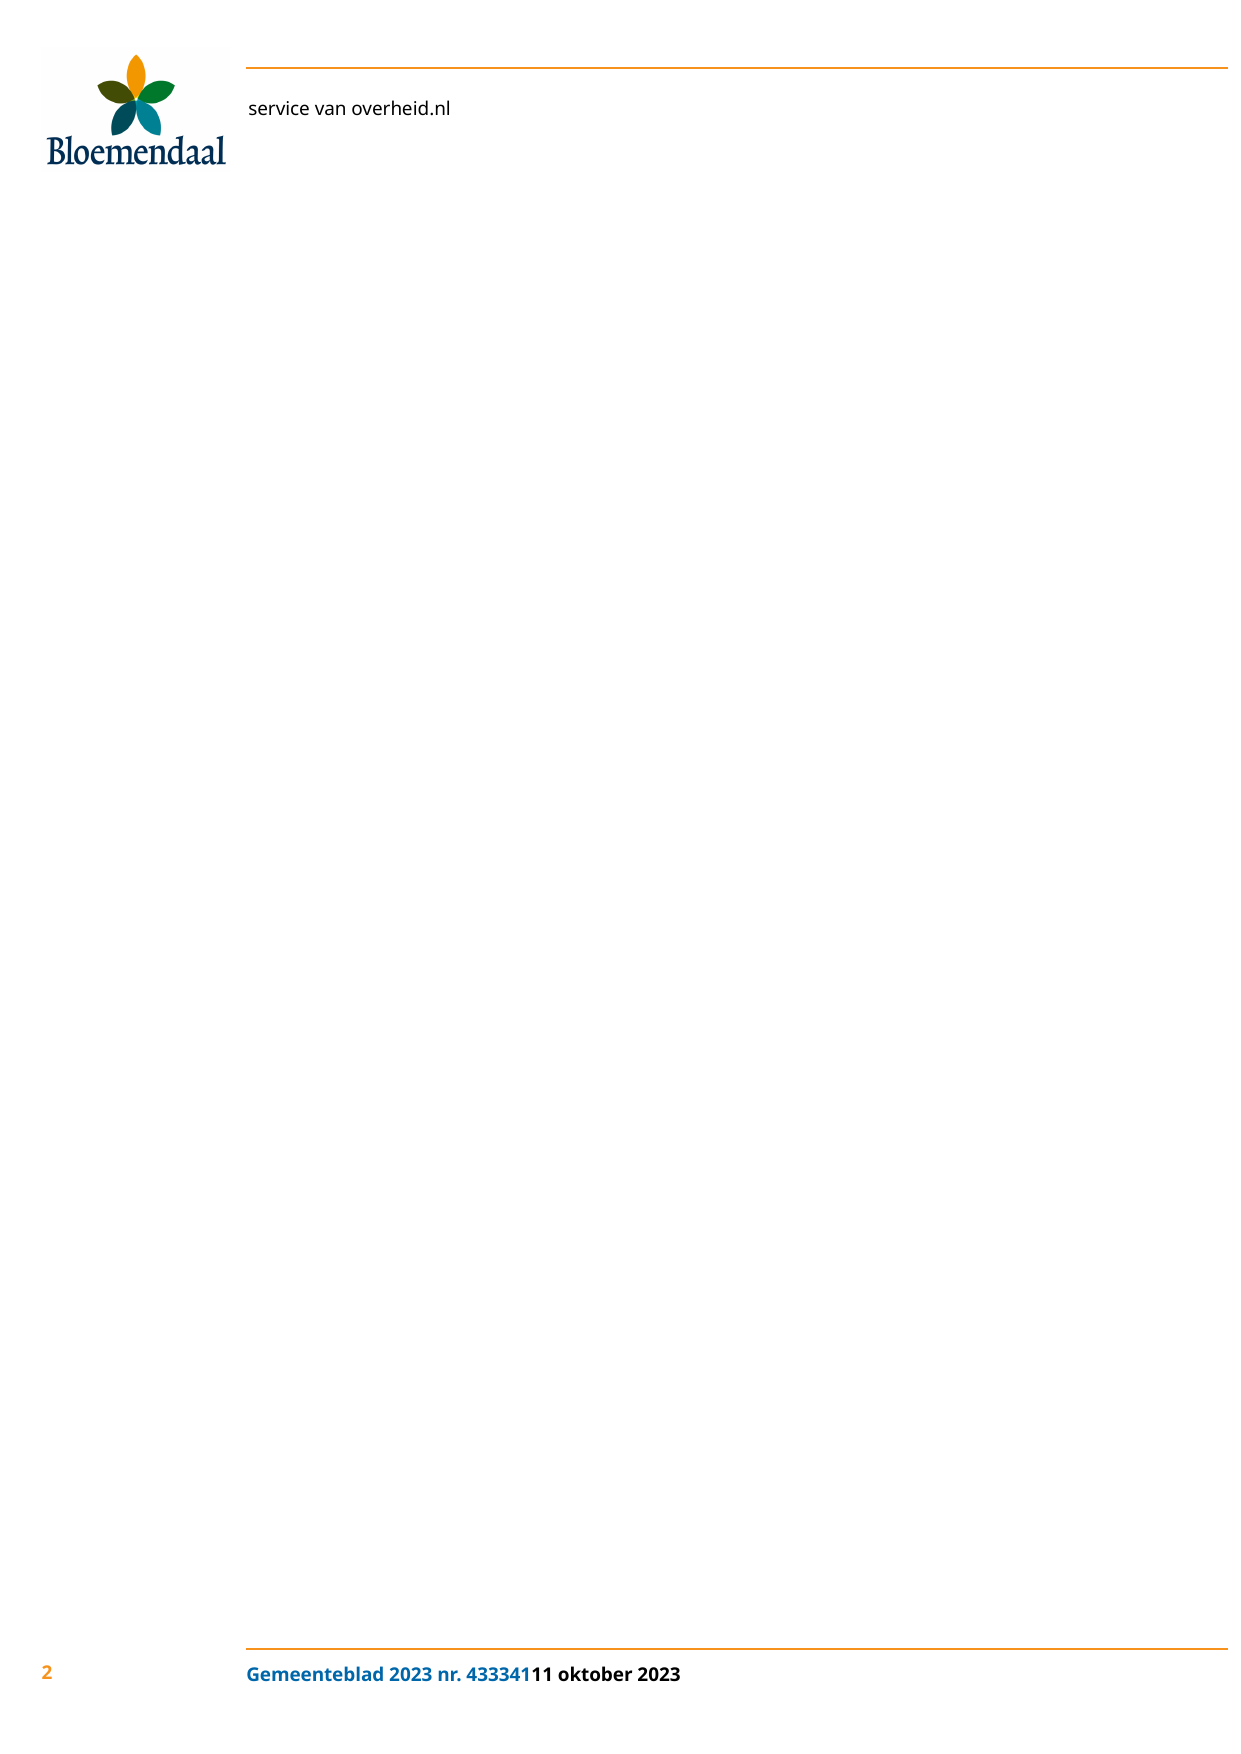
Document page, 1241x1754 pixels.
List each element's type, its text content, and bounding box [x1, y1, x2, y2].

text service van overheid.nl [248, 95, 1152, 121]
picture [41, 47, 231, 172]
